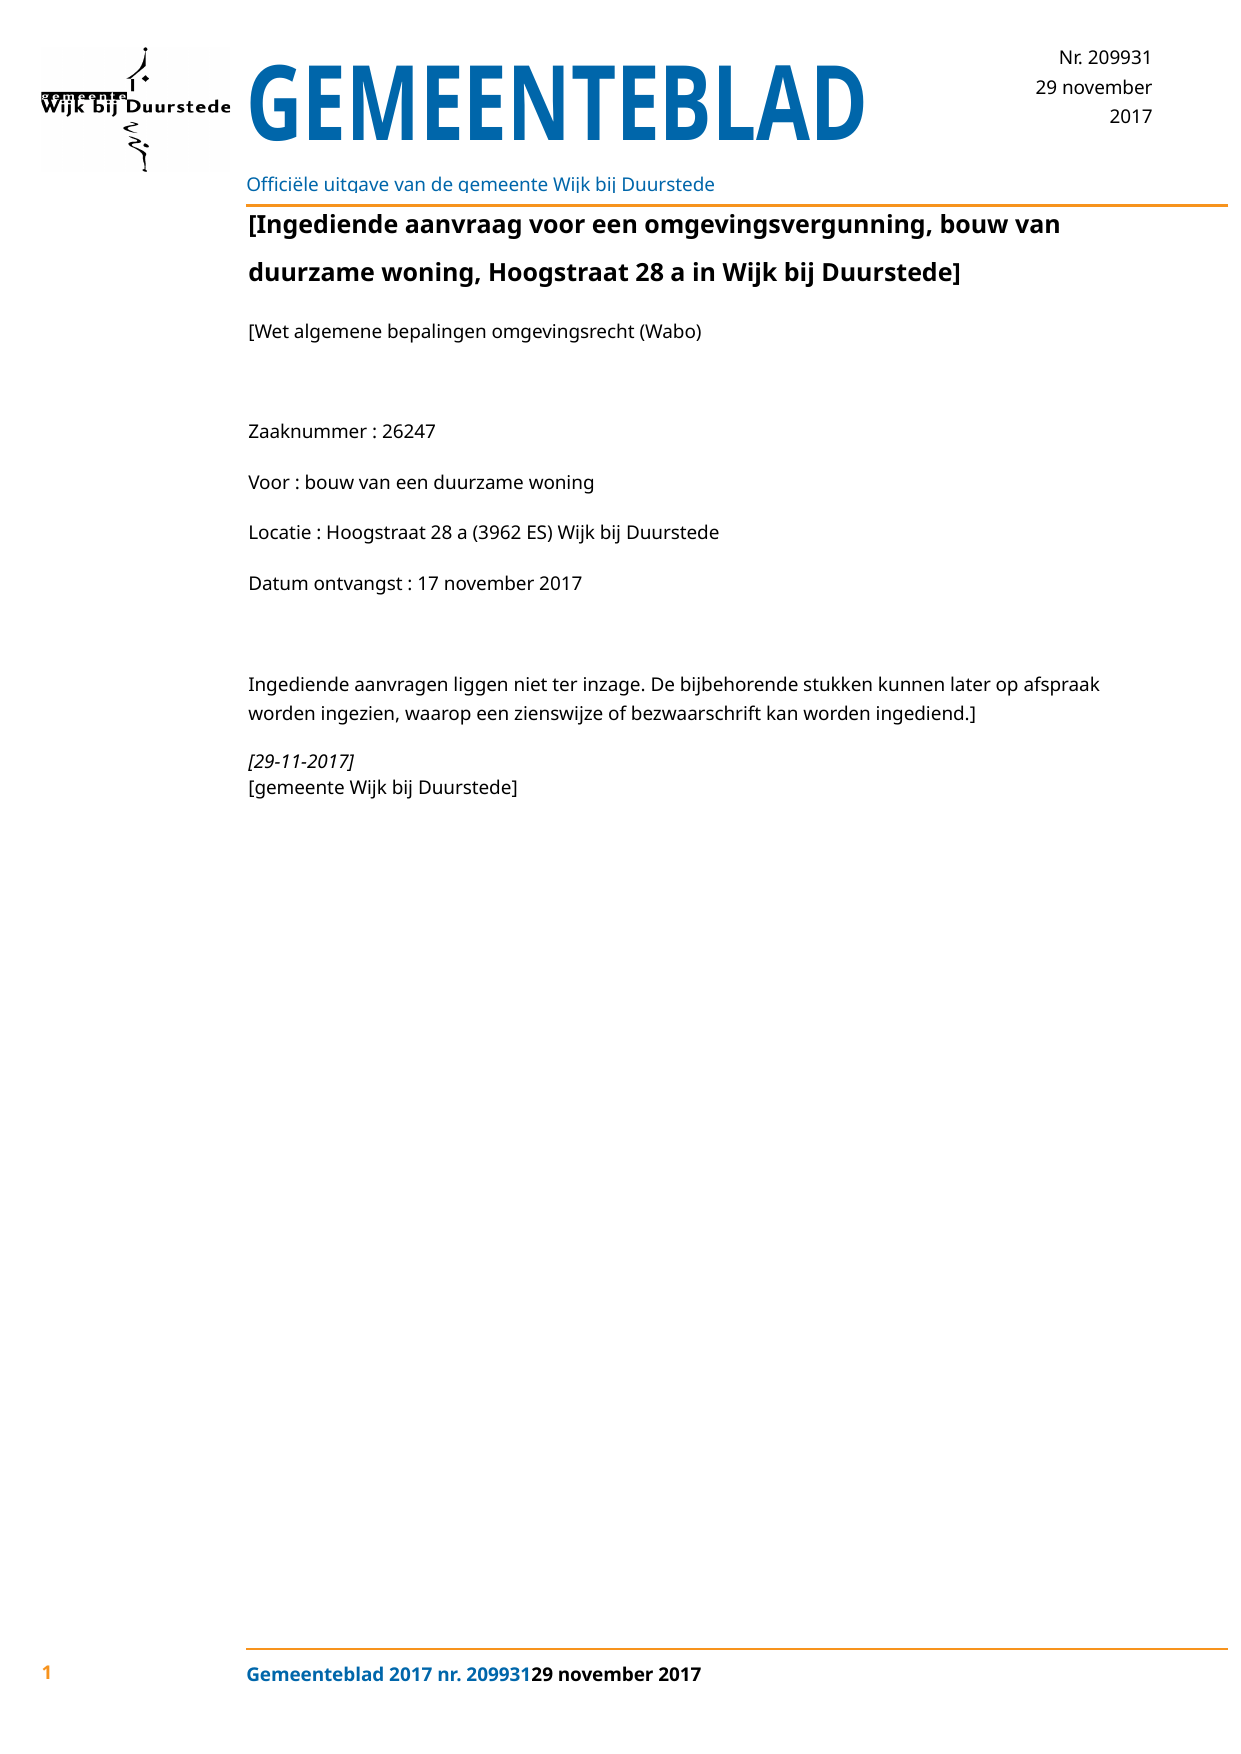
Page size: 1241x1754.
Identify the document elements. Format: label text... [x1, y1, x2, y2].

text [Ingediende aanvraag voor een omgevingsvergunning, bouw van duurzame woning, Hoogstraat 28 a in Wijk bij Duurstede] [248, 207, 1152, 288]
text [29-11-2017] [248, 748, 1152, 774]
text [gemeente Wijk bij Duurstede] [248, 774, 1152, 800]
text Datum ontvangst : 17 november 2017 [248, 570, 1152, 596]
text Ingediende aanvragen liggen niet ter inzage. De bijbehorende stukken kunnen later op afspraak worden ingezien, waarop een zienswijze of bezwaarschrift kan worden ingediend.] [248, 671, 1152, 726]
text Voor : bouw van een duurzame woning [248, 469, 1152, 495]
picture [41, 47, 231, 172]
text [Wet algemene bepalingen omgevingsrecht (Wabo) [248, 318, 1152, 344]
text Zaaknummer : 26247 [248, 419, 1152, 444]
text Locatie : Hoogstraat 28 a (3962 ES) Wijk bij Duurstede [248, 519, 1152, 545]
